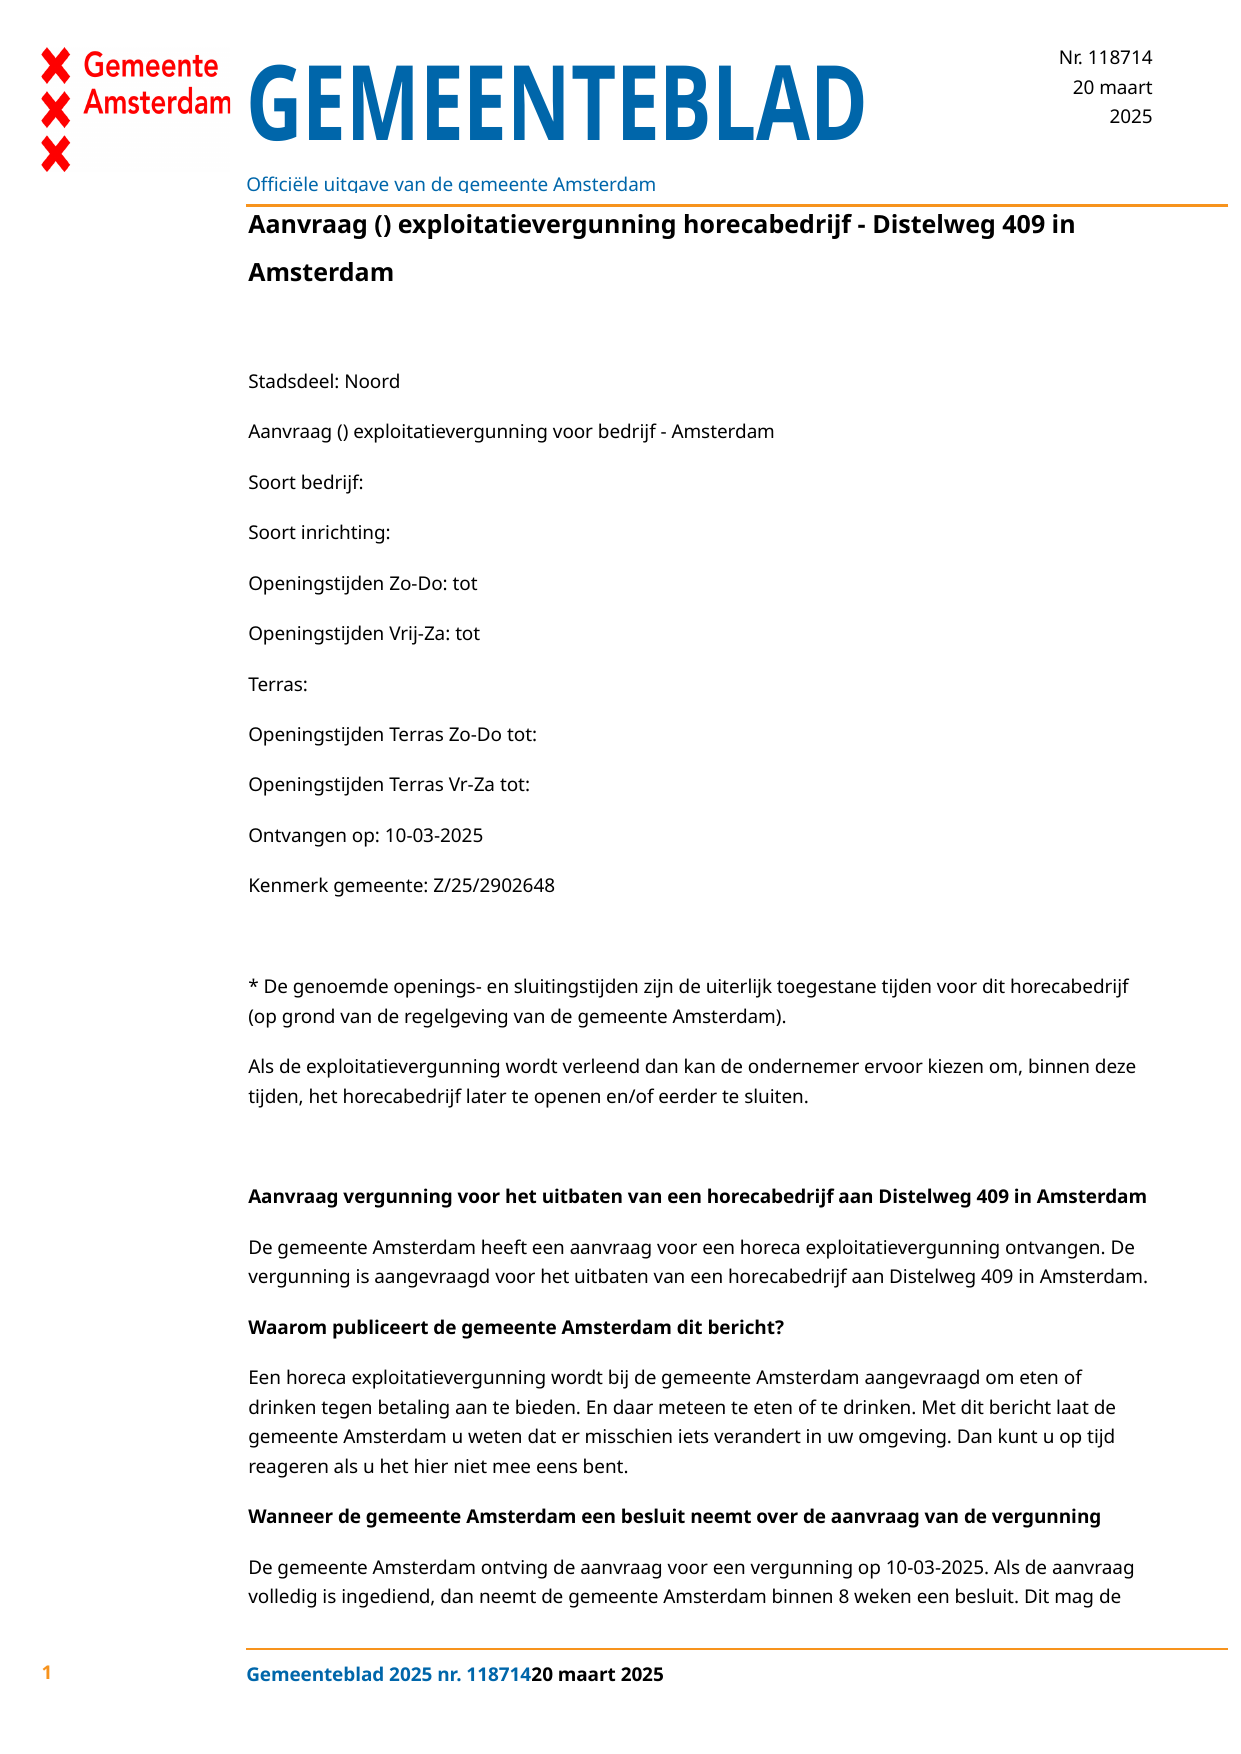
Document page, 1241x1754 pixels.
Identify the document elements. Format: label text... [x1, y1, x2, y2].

text Ontvangen op: 10-03-2025 [248, 822, 1152, 848]
picture [41, 47, 231, 172]
text Aanvraag () exploitatievergunning horecabedrijf - Distelweg 409 in Amsterdam [248, 207, 1152, 288]
text Waarom publiceert de gemeente Amsterdam dit bericht? [248, 1314, 1152, 1340]
text Openingstijden Vrij-Za: tot [248, 620, 1152, 646]
text * De genoemde openings- en sluitingstijden zijn de uiterlijk toegestane tijden voor dit horecabedrijf (op grond van de regelgeving van de gemeente Amsterdam). [248, 973, 1152, 1029]
text Stadsdeel: Noord [248, 368, 1152, 394]
text Soort bedrijf: [248, 469, 1152, 495]
text Soort inrichting: [248, 519, 1152, 545]
text Openingstijden Zo-Do: tot [248, 570, 1152, 596]
text Als de exploitatievergunning wordt verleend dan kan de ondernemer ervoor kiezen om, binnen deze tijden, het horecabedrijf later te openen en/of eerder te sluiten. [248, 1053, 1152, 1109]
text Een horeca exploitatievergunning wordt bij de gemeente Amsterdam aangevraagd om eten of drinken tegen betaling aan te bieden. En daar meteen te eten of te drinken. Met dit bericht laat de gemeente Amsterdam u weten dat er misschien iets verandert in uw omgeving. Dan kunt u op tijd reageren als u het hier niet mee eens bent. [248, 1364, 1152, 1479]
text Kenmerk gemeente: Z/25/2902648 [248, 872, 1152, 898]
text De gemeente Amsterdam heeft een aanvraag voor een horeca exploitatievergunning ontvangen. De vergunning is aangevraagd voor het uitbaten van een horecabedrijf aan Distelweg 409 in Amsterdam. [248, 1234, 1152, 1289]
text Openingstijden Terras Zo-Do tot: [248, 721, 1152, 747]
text Aanvraag () exploitatievergunning voor bedrijf - Amsterdam [248, 419, 1152, 444]
text Wanneer de gemeente Amsterdam een besluit neemt over de aanvraag van de vergunning [248, 1504, 1152, 1529]
text Terras: [248, 671, 1152, 697]
text Openingstijden Terras Vr-Za tot: [248, 772, 1152, 797]
text De gemeente Amsterdam ontving de aanvraag voor een vergunning op 10-03-2025. Als de aanvraag volledig is ingediend, dan neemt de gemeente Amsterdam binnen 8 weken een besluit. Dit mag de [248, 1554, 1152, 1609]
text Aanvraag vergunning voor het uitbaten van een horecabedrijf aan Distelweg 409 in Amsterdam [248, 1184, 1152, 1209]
